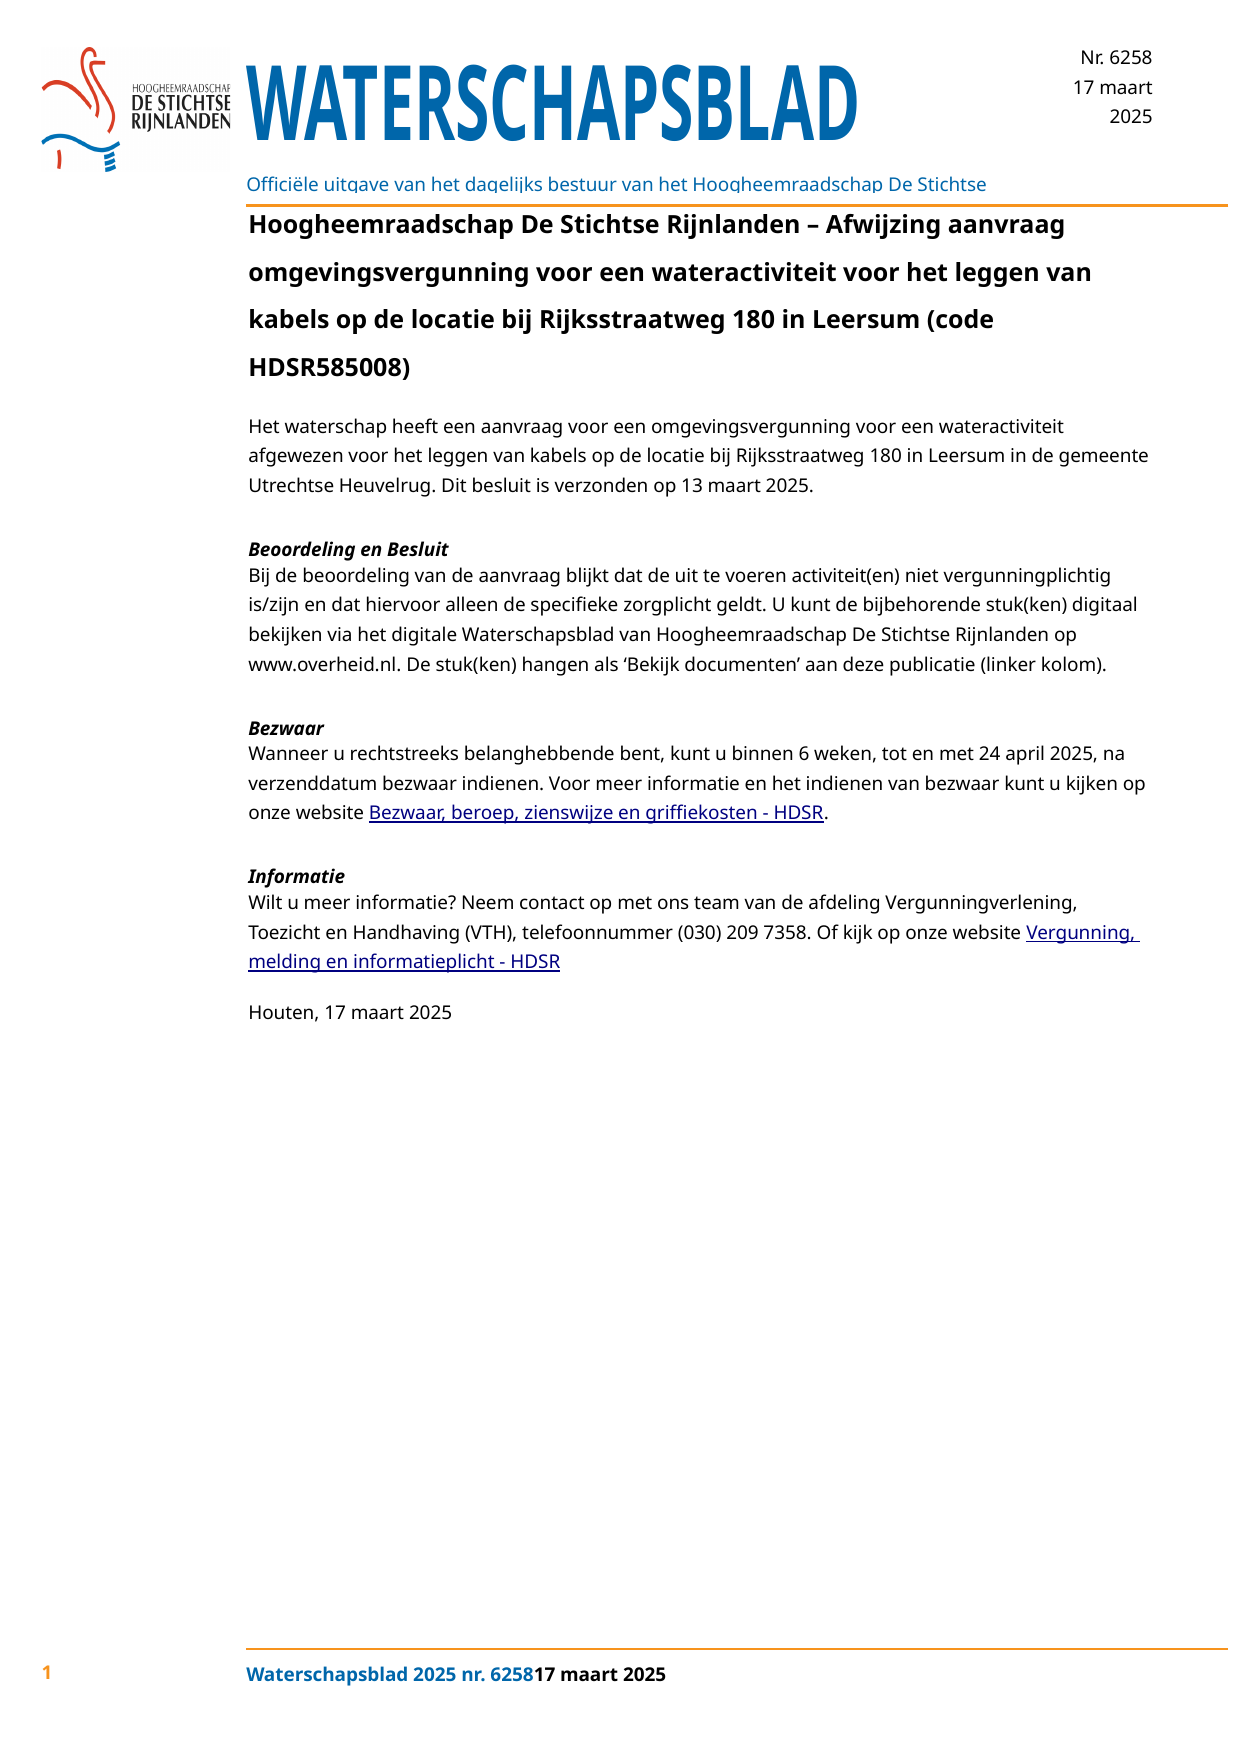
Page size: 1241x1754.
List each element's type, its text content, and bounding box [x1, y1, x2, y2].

text Houten, 17 maart 2025 [248, 999, 1152, 1024]
text Wilt u meer informatie? Neem contact op met ons team van de afdeling Vergunningverlening, Toezicht en Handhaving (VTH), telefoonnummer (030) 209 7358. Of kijk op onze website Vergunning, melding en informatieplicht - HDSR [248, 889, 1152, 974]
picture [41, 47, 231, 172]
text Wanneer u rechtstreeks belanghebbende bent, kunt u binnen 6 weken, tot en met 24 april 2025, na verzenddatum bezwaar indienen. Voor meer informatie en het indienen van bezwaar kunt u kijken op onze website Bezwaar, beroep, zienswijze en griffiekosten - HDSR. [248, 740, 1152, 825]
text Hoogheemraadschap De Stichtse Rijnlanden – Afwijzing aanvraag omgevingsvergunning voor een wateractiviteit voor het leggen van kabels op de locatie bij Rijksstraatweg 180 in Leersum (code HDSR585008) [248, 207, 1152, 384]
text Beoordeling en Besluit [248, 536, 1152, 562]
text Het waterschap heeft een aanvraag voor een omgevingsvergunning voor een wateractiviteit afgewezen voor het leggen van kabels op de locatie bij Rijksstraatweg 180 in Leersum in de gemeente Utrechtse Heuvelrug. Dit besluit is verzonden op 13 maart 2025. [248, 413, 1152, 498]
text Informatie [248, 863, 1152, 889]
text Bij de beoordeling van de aanvraag blijkt dat de uit te voeren activiteit(en) niet vergunningplichtig is/zijn en dat hiervoor alleen de specifieke zorgplicht geldt. U kunt de bijbehorende stuk(ken) digitaal bekijken via het digitale Waterschapsblad van Hoogheemraadschap De Stichtse Rijnlanden op www.overheid.nl. De stuk(ken) hangen als ‘Bekijk documenten’ aan deze publicatie (linker kolom). [248, 562, 1152, 676]
text Bezwaar [248, 715, 1152, 740]
